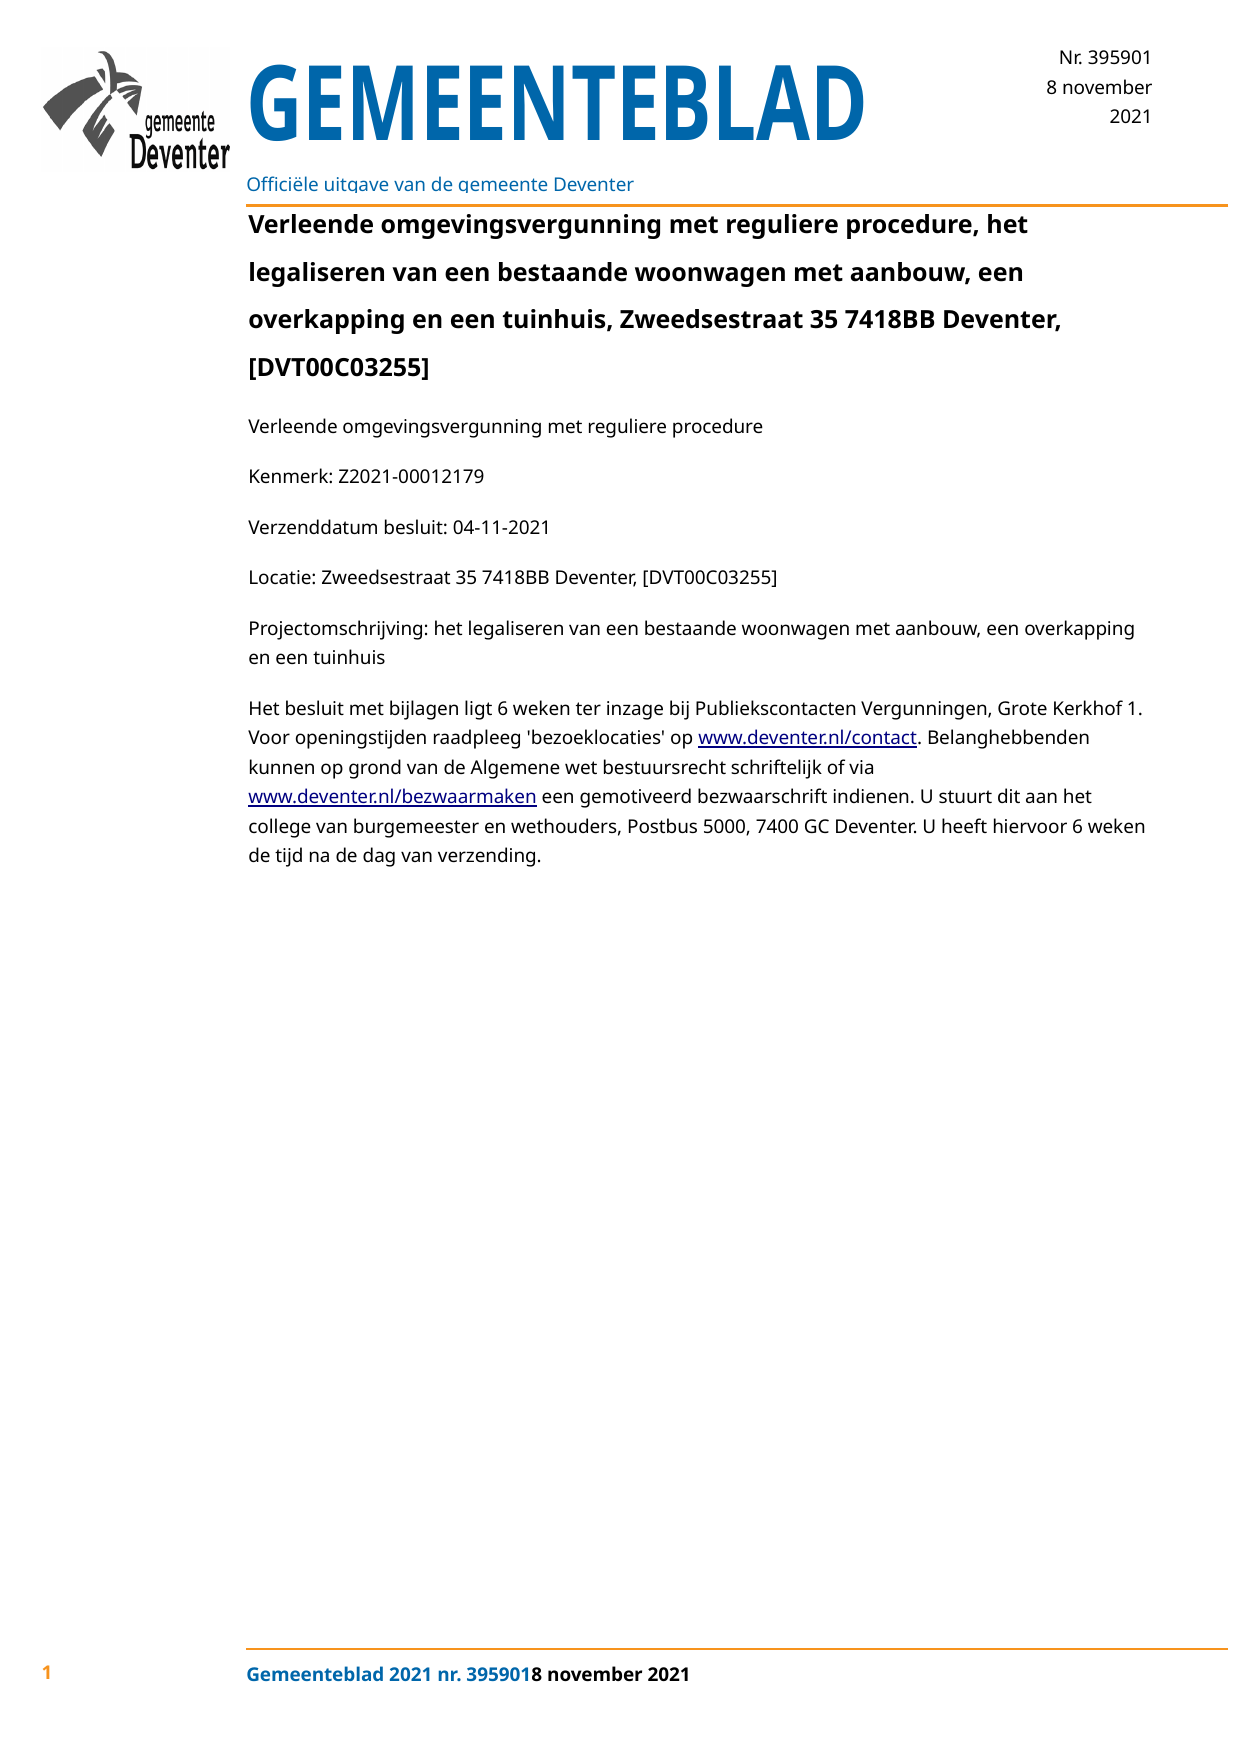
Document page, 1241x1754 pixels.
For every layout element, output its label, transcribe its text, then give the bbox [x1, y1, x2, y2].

picture [41, 47, 231, 172]
text Verzenddatum besluit: 04-11-2021 [248, 514, 1152, 540]
text Kenmerk: Z2021-00012179 [248, 463, 1152, 489]
text Het besluit met bijlagen ligt 6 weken ter inzage bij Publiekscontacten Vergunningen, Grote Kerkhof 1. Voor openingstijden raadpleeg 'bezoeklocaties' op www.deventer.nl/contact. Belanghebbenden kunnen op grond van de Algemene wet bestuursrecht schriftelijk of via www.deventer.nl/bezwaarmaken een gemotiveerd bezwaarschrift indienen. U stuurt dit aan het college van burgemeester en wethouders, Postbus 5000, 7400 GC Deventer. U heeft hiervoor 6 weken de tijd na de dag van verzending. [248, 695, 1152, 868]
text Projectomschrijving: het legaliseren van een bestaande woonwagen met aanbouw, een overkapping en een tuinhuis [248, 615, 1152, 670]
text Verleende omgevingsvergunning met reguliere procedure, het legaliseren van een bestaande woonwagen met aanbouw, een overkapping en een tuinhuis, Zweedsestraat 35 7418BB Deventer, [DVT00C03255] [248, 207, 1152, 384]
text Verleende omgevingsvergunning met reguliere procedure [248, 413, 1152, 439]
text Locatie: Zweedsestraat 35 7418BB Deventer, [DVT00C03255] [248, 564, 1152, 590]
